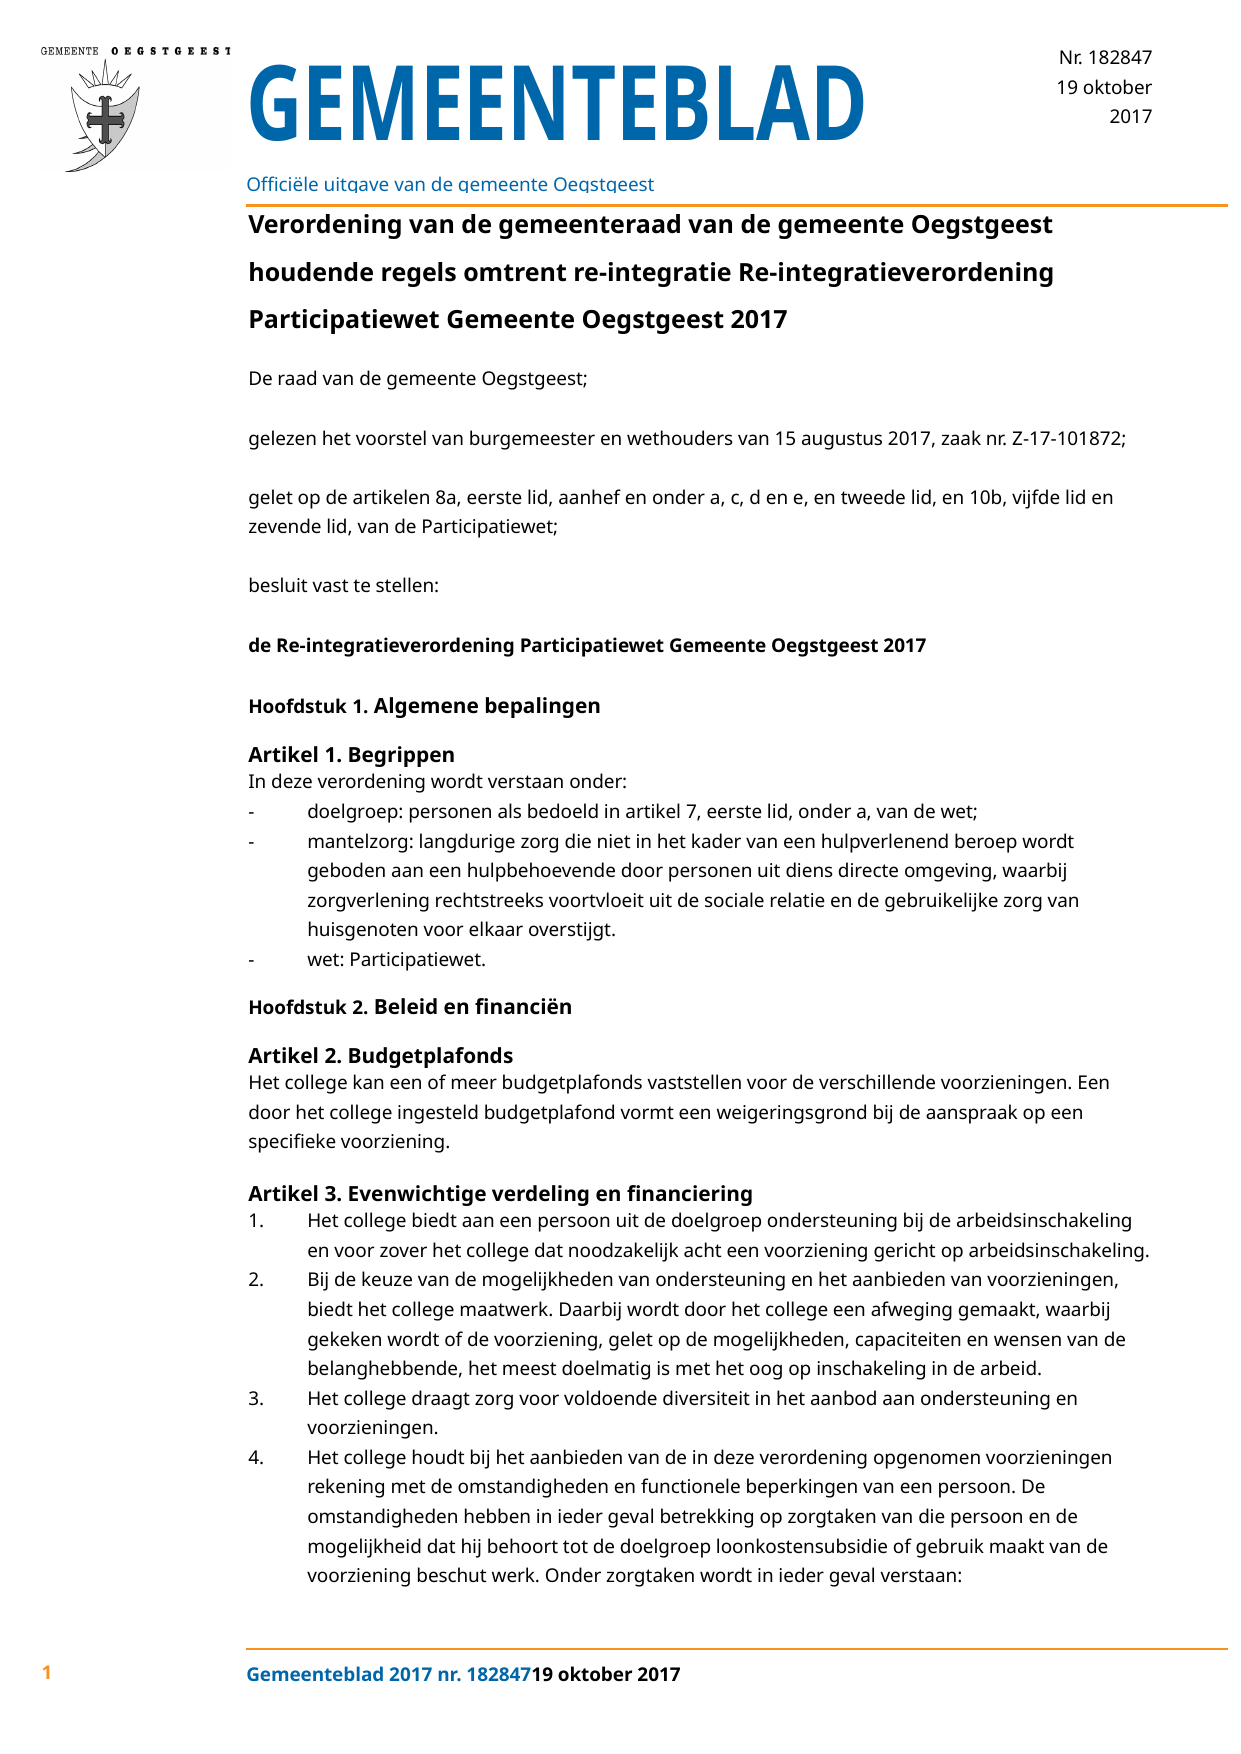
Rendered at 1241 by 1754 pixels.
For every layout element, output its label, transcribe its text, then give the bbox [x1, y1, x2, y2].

list Het college draagt zorg voor voldoende diversiteit in het aanbod aan ondersteuning en voorzieningen. [248, 1385, 1152, 1440]
list doelgroep: personen als bedoeld in artikel 7, eerste lid, onder a, van de wet; [248, 798, 1152, 824]
text Verordening van de gemeenteraad van de gemeente Oegstgeest houdende regels omtrent re-integratie Re-integratieverordening Participatiewet Gemeente Oegstgeest 2017 [248, 207, 1152, 336]
text De raad van de gemeente Oegstgeest; [248, 366, 1152, 391]
text Hoofdstuk 2. Beleid en financiën [248, 992, 1152, 1020]
list Het college houdt bij het aanbieden van de in deze verordening opgenomen voorzieningen rekening met de omstandigheden en functionele beperkingen van een persoon. De omstandigheden hebben in ieder geval betrekking op zorgtaken van die persoon en de mogelijkheid dat hij behoort tot de doelgroep loonkostensubsidie of gebruik maakt van de voorziening beschut werk. Onder zorgtaken wordt in ieder geval verstaan: [248, 1444, 1152, 1588]
text besluit vast te stellen: [248, 573, 1152, 598]
text Artikel 3. Evenwichtige verdeling en financiering [248, 1179, 1152, 1207]
text de Re-integratieverordening Participatiewet Gemeente Oegstgeest 2017 [248, 632, 1152, 657]
text gelezen het voorstel van burgemeester en wethouders van 15 augustus 2017, zaak nr. Z-17-101872; [248, 425, 1152, 450]
text Artikel 1. Begrippen [248, 740, 1152, 769]
list wet: Participatiewet. [248, 946, 1152, 972]
text Het college kan een of meer budgetplafonds vaststellen voor de verschillende voorzieningen. Een door het college ingesteld budgetplafond vormt een weigeringsgrond bij de aanspraak op een specifieke voorziening. [248, 1069, 1152, 1154]
picture [41, 47, 231, 172]
text Hoofdstuk 1. Algemene bepalingen [248, 691, 1152, 719]
list mantelzorg: langdurige zorg die niet in het kader van een hulpverlenend beroep wordt geboden aan een hulpbehoevende door personen uit diens directe omgeving, waarbij zorgverlening rechtstreeks voortvloeit uit de sociale relatie en de gebruikelijke zorg van huisgenoten voor elkaar overstijgt. [248, 828, 1152, 942]
list Het college biedt aan een persoon uit de doelgroep ondersteuning bij de arbeidsinschakeling en voor zover het college dat noodzakelijk acht een voorziening gericht op arbeidsinschakeling. [248, 1207, 1152, 1263]
text gelet op de artikelen 8a, eerste lid, aanhef en onder a, c, d en e, en tweede lid, en 10b, vijfde lid en zevende lid, van de Participatiewet; [248, 484, 1152, 539]
text Artikel 2. Budgetplafonds [248, 1041, 1152, 1069]
text In deze verordening wordt verstaan onder: [248, 769, 1152, 794]
list Bij de keuze van de mogelijkheden van ondersteuning en het aanbieden van voorzieningen, biedt het college maatwerk. Daarbij wordt door het college een afweging gemaakt, waarbij gekeken wordt of de voorziening, gelet op de mogelijkheden, capaciteiten en wensen van de belanghebbende, het meest doelmatig is met het oog op inschakeling in de arbeid. [248, 1267, 1152, 1381]
